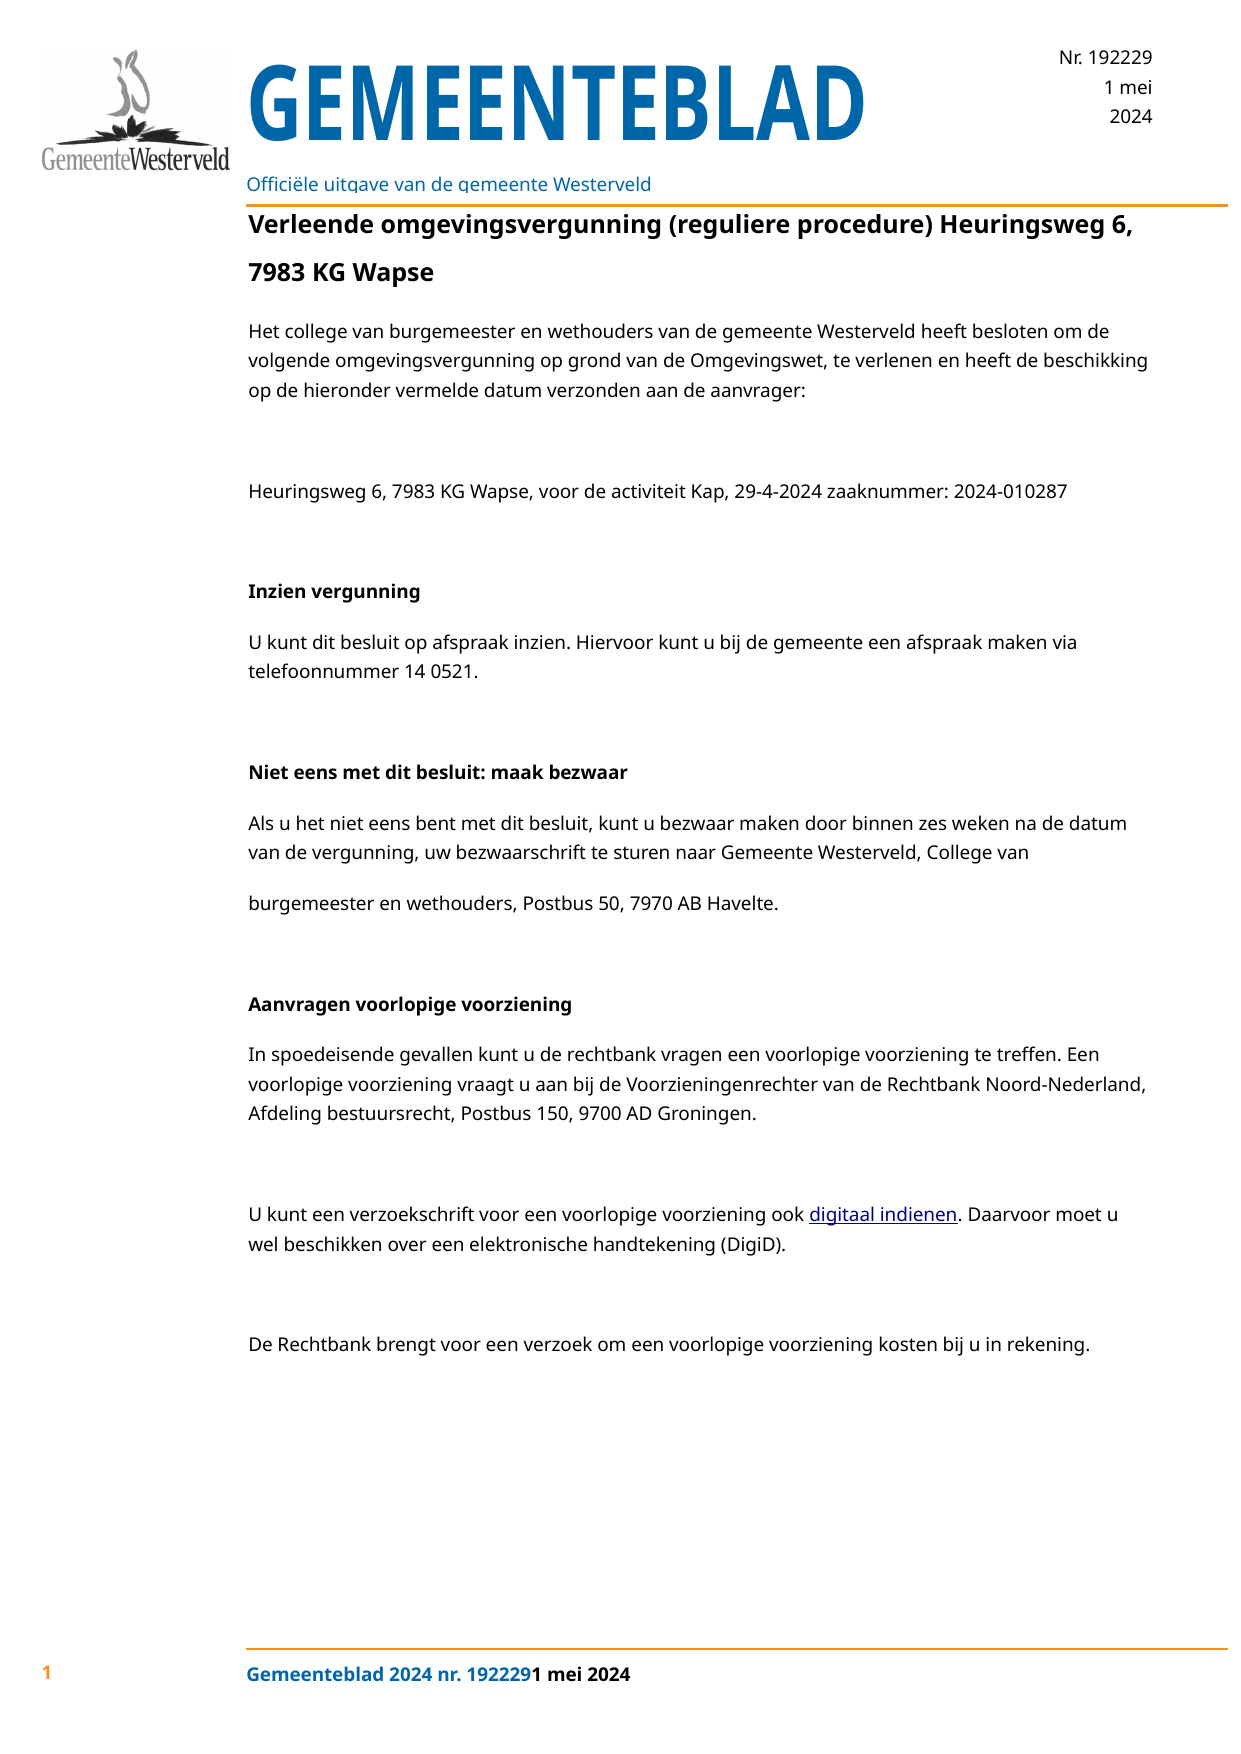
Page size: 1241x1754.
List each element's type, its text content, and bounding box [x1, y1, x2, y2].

text Aanvragen voorlopige voorziening [248, 991, 1152, 1017]
text In spoedeisende gevallen kunt u de rechtbank vragen een voorlopige voorziening te treffen. Een voorlopige voorziening vraagt u aan bij de Voorzieningenrechter van de Rechtbank Noord-Nederland, Afdeling bestuursrecht, Postbus 150, 9700 AD Groningen. [248, 1041, 1152, 1126]
picture [41, 47, 231, 172]
text De Rechtbank brengt voor een verzoek om een voorlopige voorziening kosten bij u in rekening. [248, 1332, 1152, 1357]
text U kunt een verzoekschrift voor een voorlopige voorziening ook digitaal indienen. Daarvoor moet u wel beschikken over een elektronische handtekening (DigiD). [248, 1201, 1152, 1257]
text Het college van burgemeester en wethouders van de gemeente Westerveld heeft besloten om de volgende omgevingsvergunning op grond van de Omgevingswet, te verlenen en heeft de beschikking op de hieronder vermelde datum verzonden aan de aanvrager: [248, 318, 1152, 403]
text U kunt dit besluit op afspraak inzien. Hiervoor kunt u bij de gemeente een afspraak maken via telefoonnummer 14 0521. [248, 629, 1152, 684]
text Heuringsweg 6, 7983 KG Wapse, voor de activiteit Kap, 29-4-2024 zaaknummer: 2024-010287 [248, 478, 1152, 504]
text Als u het niet eens bent met dit besluit, kunt u bezwaar maken door binnen zes weken na de datum van de vergunning, uw bezwaarschrift te sturen naar Gemeente Westerveld, College van [248, 810, 1152, 865]
text Niet eens met dit besluit: maak bezwaar [248, 759, 1152, 785]
text Verleende omgevingsvergunning (reguliere procedure) Heuringsweg 6, 7983 KG Wapse [248, 207, 1152, 288]
text burgemeester en wethouders, Postbus 50, 7970 AB Havelte. [248, 890, 1152, 916]
text Inzien vergunning [248, 579, 1152, 604]
